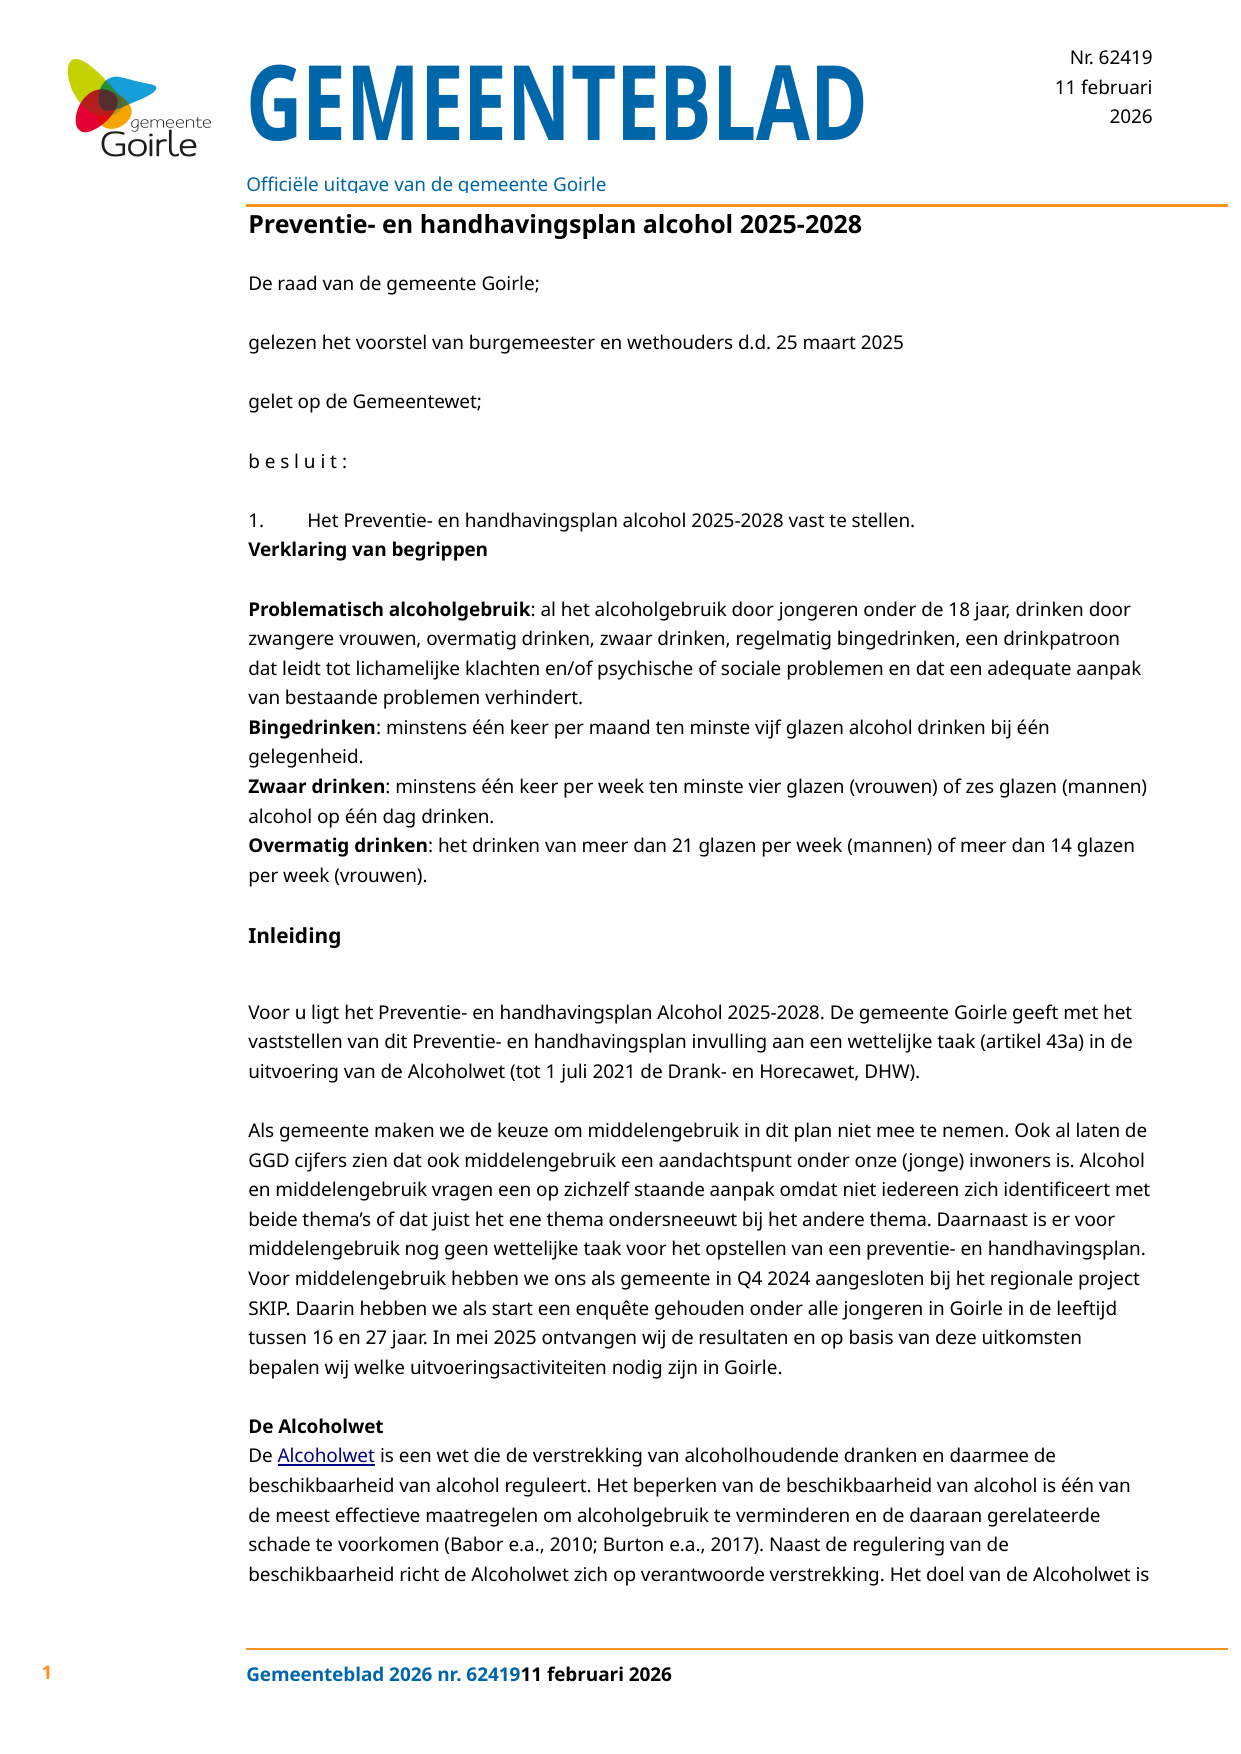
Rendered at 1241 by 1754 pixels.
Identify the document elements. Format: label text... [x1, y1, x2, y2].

text Bingedrinken: minstens één keer per maand ten minste vijf glazen alcohol drinken bij één gelegenheid. [248, 714, 1152, 769]
text gelezen het voorstel van burgemeester en wethouders d.d. 25 maart 2025 [248, 329, 1152, 355]
text De Alcoholwet [248, 1413, 1152, 1439]
text De raad van de gemeente Goirle; [248, 270, 1152, 296]
text Problematisch alcoholgebruik: al het alcoholgebruik door jongeren onder de 18 jaar, drinken door zwangere vrouwen, overmatig drinken, zwaar drinken, regelmatig bingedrinken, een drinkpatroon dat leidt tot lichamelijke klachten en/of psychische of sociale problemen en dat een adequate aanpak van bestaande problemen verhindert. [248, 596, 1152, 710]
text Als gemeente maken we de keuze om middelengebruik in dit plan niet mee te nemen. Ook al laten de GGD cijfers zien dat ook middelengebruik een aandachtspunt onder onze (jonge) inwoners is. Alcohol en middelengebruik vragen een op zichzelf staande aanpak omdat niet iedereen zich identificeert met beide thema’s of dat juist het ene thema ondersneeuwt bij het andere thema. Daarnaast is er voor middelengebruik nog geen wettelijke taak voor het opstellen van een preventie- en handhavingsplan. Voor middelengebruik hebben we ons als gemeente in Q4 2024 aangesloten bij het regionale project SKIP. Daarin hebben we als start een enquête gehouden onder alle jongeren in Goirle in de leeftijd tussen 16 en 27 jaar. In mei 2025 ontvangen wij de resultaten en op basis van deze uitkomsten bepalen wij welke uitvoeringsactiviteiten nodig zijn in Goirle. [248, 1117, 1152, 1379]
text Verklaring van begrippen [248, 537, 1152, 562]
text Inleiding [248, 921, 1152, 949]
text De Alcoholwet is een wet die de verstrekking van alcoholhoudende dranken en daarmee de beschikbaarheid van alcohol reguleert. Het beperken van de beschikbaarheid van alcohol is één van de meest effectieve maatregelen om alcoholgebruik te verminderen en de daaraan gerelateerde schade te voorkomen (Babor e.a., 2010; Burton e.a., 2017). Naast de regulering van de beschikbaarheid richt de Alcoholwet zich op verantwoorde verstrekking. Het doel van de Alcoholwet is [248, 1443, 1152, 1587]
text Preventie- en handhavingsplan alcohol 2025-2028 [248, 207, 1152, 241]
list Het Preventie- en handhavingsplan alcohol 2025-2028 vast te stellen. [248, 507, 1152, 533]
text Overmatig drinken: het drinken van meer dan 21 glazen per week (mannen) of meer dan 14 glazen per week (vrouwen). [248, 832, 1152, 888]
text Voor u ligt het Preventie- en handhavingsplan Alcohol 2025-2028. De gemeente Goirle geeft met het vaststellen van dit Preventie- en handhavingsplan invulling aan een wettelijke taak (artikel 43a) in de uitvoering van de Alcoholwet (tot 1 juli 2021 de Drank- en Horecawet, DHW). [248, 999, 1152, 1084]
text Zwaar drinken: minstens één keer per week ten minste vier glazen (vrouwen) of zes glazen (mannen) alcohol op één dag drinken. [248, 773, 1152, 828]
text b e s l u i t : [248, 448, 1152, 473]
text gelet op de Gemeentewet; [248, 389, 1152, 414]
picture [41, 47, 231, 172]
